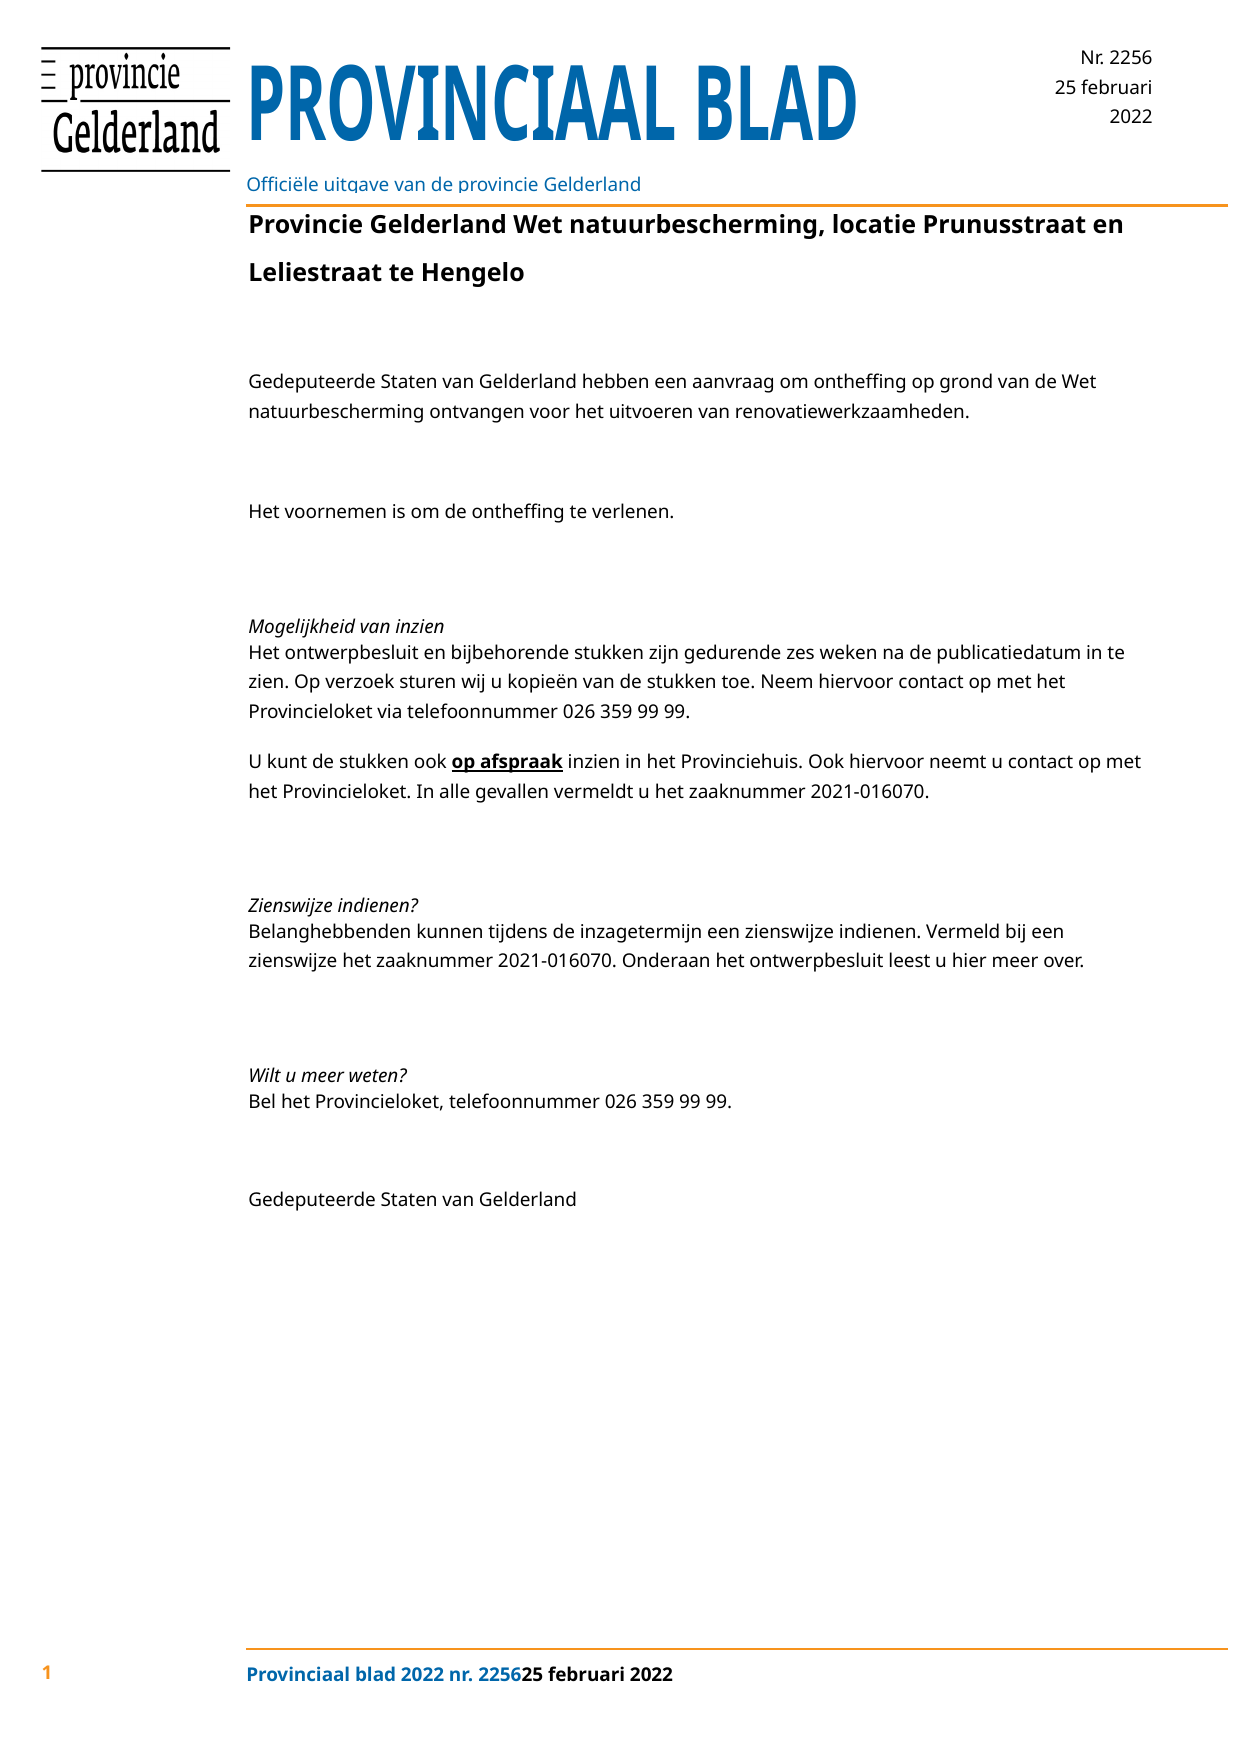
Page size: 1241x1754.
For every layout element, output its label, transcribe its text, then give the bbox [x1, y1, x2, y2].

text Het ontwerpbesluit en bijbehorende stukken zijn gedurende zes weken na de publicatiedatum in te zien. Op verzoek sturen wij u kopieën van de stukken toe. Neem hiervoor contact op met het Provincieloket via telefoonnummer 026 359 99 99. [248, 639, 1152, 724]
text Zienswijze indienen? [248, 892, 1152, 918]
text Gedeputeerde Staten van Gelderland hebben een aanvraag om ontheffing op grond van de Wet natuurbescherming ontvangen voor het uitvoeren van renovatiewerkzaamheden. [248, 368, 1152, 424]
text Belanghebbenden kunnen tijdens de inzagetermijn een zienswijze indienen. Vermeld bij een zienswijze het zaaknummer 2021-016070. Onderaan het ontwerpbesluit leest u hier meer over. [248, 918, 1152, 973]
text Bel het Provincieloket, telefoonnummer 026 359 99 99. [248, 1088, 1152, 1113]
text Het voornemen is om de ontheffing te verlenen. [248, 499, 1152, 524]
text Provincie Gelderland Wet natuurbescherming, locatie Prunusstraat en Leliestraat te Hengelo [248, 207, 1152, 288]
text U kunt de stukken ook op afspraak inzien in het Provinciehuis. Ook hiervoor neemt u contact op met het Provincieloket. In alle gevallen vermeldt u het zaaknummer 2021-016070. [248, 748, 1152, 804]
text Wilt u meer weten? [248, 1062, 1152, 1088]
text Gedeputeerde Staten van Gelderland [248, 1186, 1152, 1212]
text Mogelijkheid van inzien [248, 613, 1152, 639]
picture [41, 47, 231, 172]
